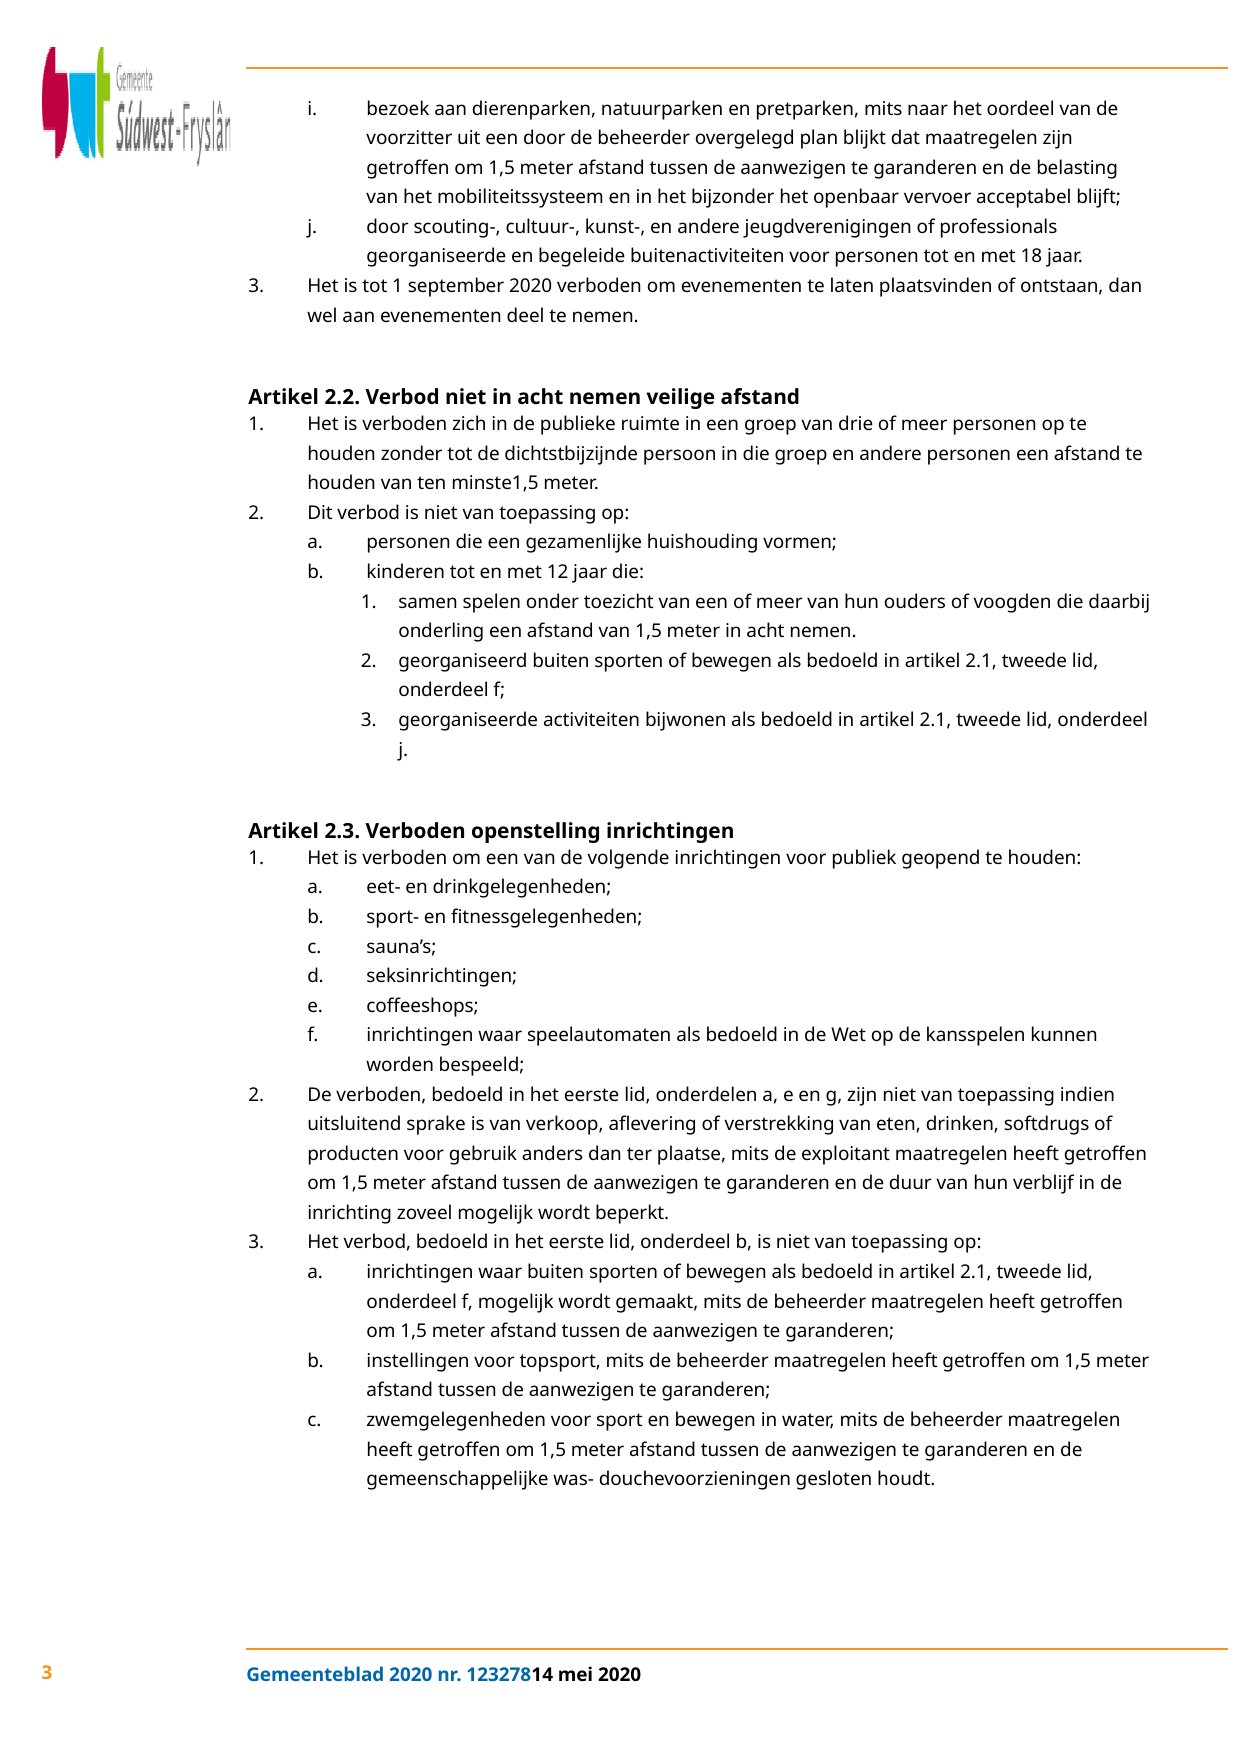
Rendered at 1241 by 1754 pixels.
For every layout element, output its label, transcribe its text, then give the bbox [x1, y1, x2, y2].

list sauna’s; [307, 933, 1152, 959]
list personen die een gezamenlijke huishouding vormen; [307, 529, 1152, 554]
picture [41, 47, 231, 172]
list instellingen voor topsport, mits de beheerder maatregelen heeft getroffen om 1,5 meter afstand tussen de aanwezigen te garanderen; [307, 1347, 1152, 1402]
list kinderen tot en met 12 jaar die: [307, 558, 1152, 584]
list inrichtingen waar speelautomaten als bedoeld in de Wet op de kansspelen kunnen worden bespeeld; [307, 1022, 1152, 1077]
text Artikel 2.3. Verboden openstelling inrichtingen [248, 816, 1152, 844]
list Dit verbod is niet van toepassing op: [248, 499, 1152, 525]
list zwemgelegenheden voor sport en bewegen in water, mits de beheerder maatregelen heeft getroffen om 1,5 meter afstand tussen de aanwezigen te garanderen en de gemeenschappelijke was- douchevoorzieningen gesloten houdt. [307, 1406, 1152, 1491]
list De verboden, bedoeld in het eerste lid, onderdelen a, e en g, zijn niet van toepassing indien uitsluitend sprake is van verkoop, aflevering of verstrekking van eten, drinken, softdrugs of producten voor gebruik anders dan ter plaatse, mits de exploitant maatregelen heeft getroffen om 1,5 meter afstand tussen de aanwezigen te garanderen en de duur van hun verblijf in de inrichting zoveel mogelijk wordt beperkt. [248, 1081, 1152, 1225]
text Artikel 2.2. Verbod niet in acht nemen veilige afstand [248, 382, 1152, 410]
list georganiseerde activiteiten bijwonen als bedoeld in artikel 2.1, tweede lid, onderdeel j. [361, 706, 1152, 761]
list inrichtingen waar buiten sporten of bewegen als bedoeld in artikel 2.1, tweede lid, onderdeel f, mogelijk wordt gemaakt, mits de beheerder maatregelen heeft getroffen om 1,5 meter afstand tussen de aanwezigen te garanderen; [307, 1258, 1152, 1343]
list Het verbod, bedoeld in het eerste lid, onderdeel b, is niet van toepassing op: [248, 1229, 1152, 1254]
list Het is tot 1 september 2020 verboden om evenementen te laten plaatsvinden of ontstaan, dan wel aan evenementen deel te nemen. [248, 272, 1152, 328]
list Het is verboden om een van de volgende inrichtingen voor publiek geopend te houden: [248, 844, 1152, 870]
list georganiseerd buiten sporten of bewegen als bedoeld in artikel 2.1, tweede lid, onderdeel f; [361, 647, 1152, 702]
list door scouting-, cultuur-, kunst-, en andere jeugdverenigingen of professionals georganiseerde en begeleide buitenactiviteiten voor personen tot en met 18 jaar. [307, 213, 1152, 268]
list eet- en drinkgelegenheden; [307, 874, 1152, 899]
list coffeeshops; [307, 992, 1152, 1018]
list samen spelen onder toezicht van een of meer van hun ouders of voogden die daarbij onderling een afstand van 1,5 meter in acht nemen. [361, 588, 1152, 643]
list sport- en fitnessgelegenheden; [307, 903, 1152, 929]
list Het is verboden zich in de publieke ruimte in een groep van drie of meer personen op te houden zonder tot de dichtstbijzijnde persoon in die groep en andere personen een afstand te houden van ten minste1,5 meter. [248, 410, 1152, 495]
list bezoek aan dierenparken, natuurparken en pretparken, mits naar het oordeel van de voorzitter uit een door de beheerder overgelegd plan blijkt dat maatregelen zijn getroffen om 1,5 meter afstand tussen de aanwezigen te garanderen en de belasting van het mobiliteitssysteem en in het bijzonder het openbaar vervoer acceptabel blijft; [307, 95, 1152, 209]
list seksinrichtingen; [307, 962, 1152, 988]
